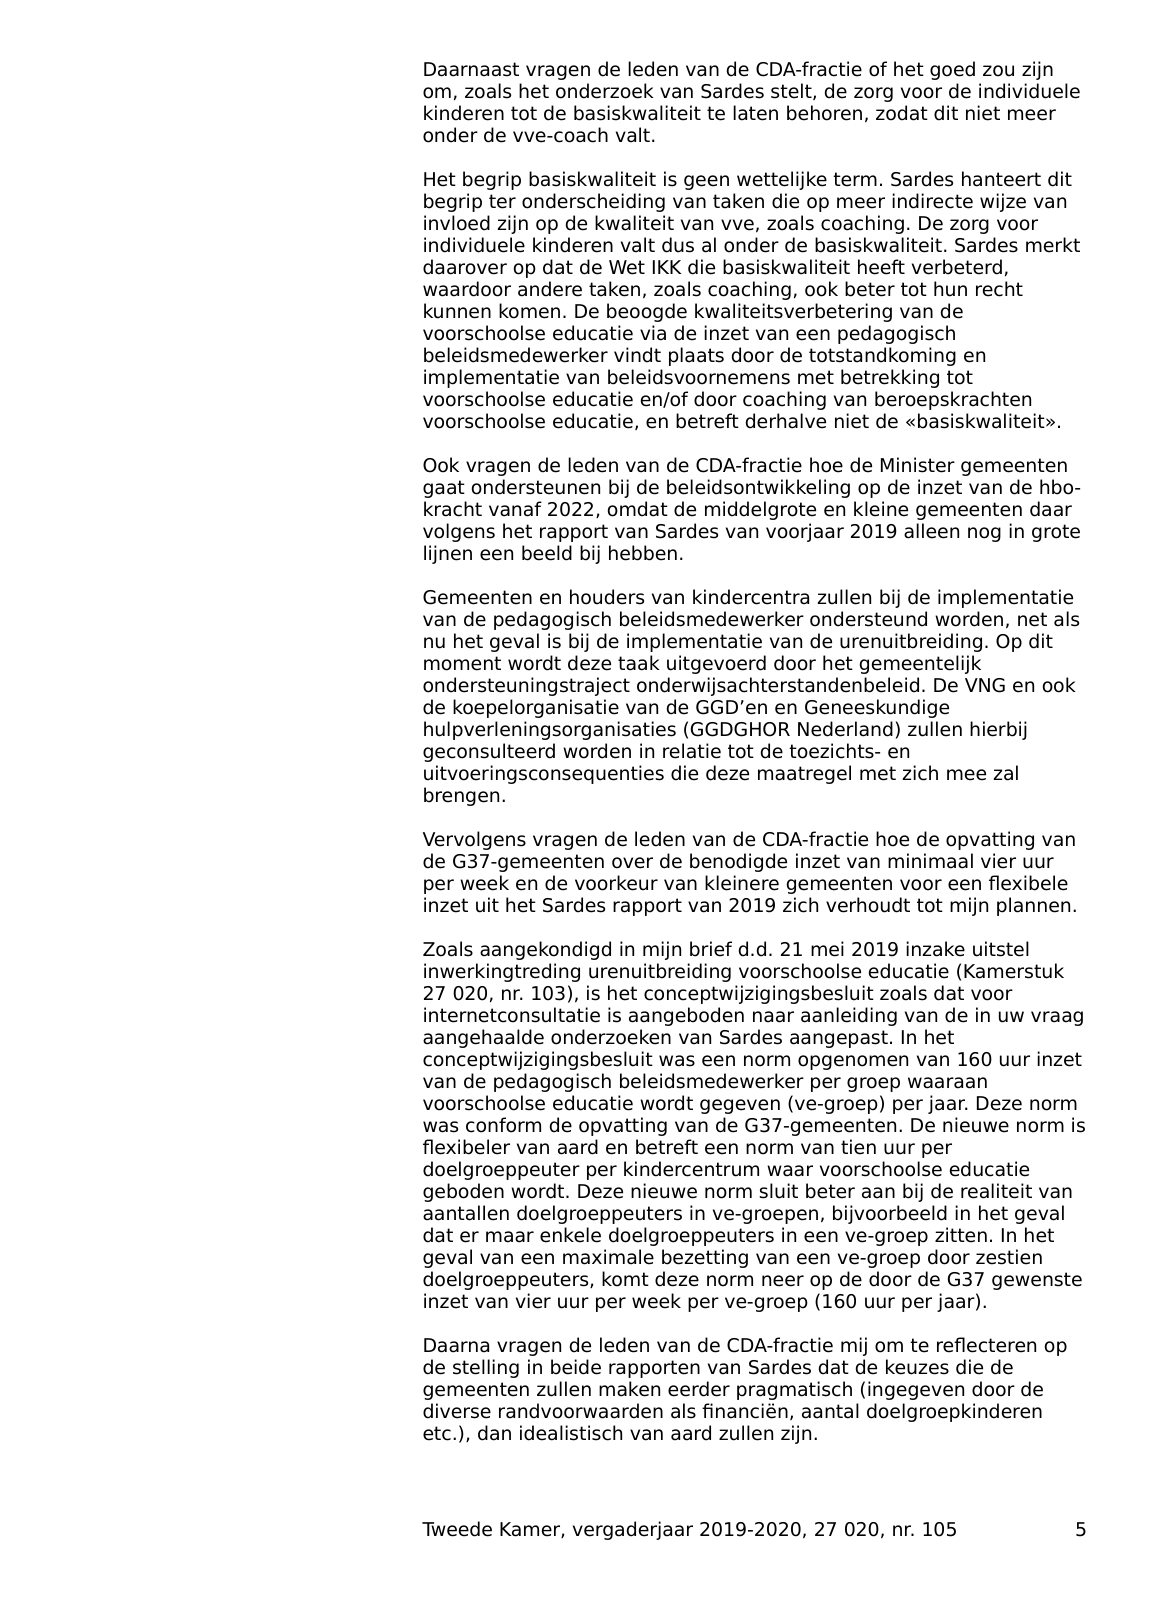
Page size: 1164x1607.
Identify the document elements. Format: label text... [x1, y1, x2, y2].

text Vervolgens vragen de leden van de CDA-fractie hoe de opvatting van de G37-gemeenten over de benodigde inzet van minimaal vier uur per week en de voorkeur van kleinere gemeenten voor een flexibele inzet uit het Sardes rapport van 2019 zich verhoudt tot mijn plannen. [422, 829, 1087, 917]
text Gemeenten en houders van kindercentra zullen bij de implementatie van de pedagogisch beleidsmedewerker ondersteund worden, net als nu het geval is bij de implementatie van de urenuitbreiding. Op dit moment wordt deze taak uitgevoerd door het gemeentelijk ondersteuningstraject onderwijsachterstandenbeleid. De VNG en ook de koepelorganisatie van de GGD’en en Geneeskundige hulpverleningsorganisaties (GGDGHOR Nederland) zullen hierbij geconsulteerd worden in relatie tot de toezichts- en uitvoeringsconsequenties die deze maatregel met zich mee zal brengen. [422, 587, 1087, 807]
text Zoals aangekondigd in mijn brief d.d. 21 mei 2019 inzake uitstel inwerkingtreding urenuitbreiding voorschoolse educatie (Kamerstuk 27 020, nr. 103), is het conceptwijzigingsbesluit zoals dat voor internetconsultatie is aangeboden naar aanleiding van de in uw vraag aangehaalde onderzoeken van Sardes aangepast. In het conceptwijzigingsbesluit was een norm opgenomen van 160 uur inzet van de pedagogisch beleidsmedewerker per groep waaraan voorschoolse educatie wordt gegeven (ve-groep) per jaar. Deze norm was conform de opvatting van de G37-gemeenten. De nieuwe norm is flexibeler van aard en betreft een norm van tien uur per doelgroeppeuter per kindercentrum waar voorschoolse educatie geboden wordt. Deze nieuwe norm sluit beter aan bij de realiteit van aantallen doelgroeppeuters in ve-groepen, bijvoorbeeld in het geval dat er maar enkele doelgroeppeuters in een ve-groep zitten. In het geval van een maximale bezetting van een ve-groep door zestien doelgroeppeuters, komt deze norm neer op de door de G37 gewenste inzet van vier uur per week per ve-groep (160 uur per jaar). [422, 939, 1087, 1313]
text Het begrip basiskwaliteit is geen wettelijke term. Sardes hanteert dit begrip ter onderscheiding van taken die op meer indirecte wijze van invloed zijn op de kwaliteit van vve, zoals coaching. De zorg voor individuele kinderen valt dus al onder de basiskwaliteit. Sardes merkt daarover op dat de Wet IKK die basiskwaliteit heeft verbeterd, waardoor andere taken, zoals coaching, ook beter tot hun recht kunnen komen. De beoogde kwaliteitsverbetering van de voorschoolse educatie via de inzet van een pedagogisch beleidsmedewerker vindt plaats door de totstandkoming en implementatie van beleidsvoornemens met betrekking tot voorschoolse educatie en/of door coaching van beroepskrachten voorschoolse educatie, en betreft derhalve niet de «basiskwaliteit». [422, 169, 1087, 433]
text Daarna vragen de leden van de CDA-fractie mij om te reflecteren op de stelling in beide rapporten van Sardes dat de keuzes die de gemeenten zullen maken eerder pragmatisch (ingegeven door de diverse randvoorwaarden als financiën, aantal doelgroepkinderen etc.), dan idealistisch van aard zullen zijn. [422, 1335, 1087, 1445]
text Daarnaast vragen de leden van de CDA-fractie of het goed zou zijn om, zoals het onderzoek van Sardes stelt, de zorg voor de individuele kinderen tot de basiskwaliteit te laten behoren, zodat dit niet meer onder de vve-coach valt. [422, 59, 1087, 147]
text Ook vragen de leden van de CDA-fractie hoe de Minister gemeenten gaat ondersteunen bij de beleidsontwikkeling op de inzet van de hbo-kracht vanaf 2022, omdat de middelgrote en kleine gemeenten daar volgens het rapport van Sardes van voorjaar 2019 alleen nog in grote lijnen een beeld bij hebben. [422, 455, 1087, 565]
